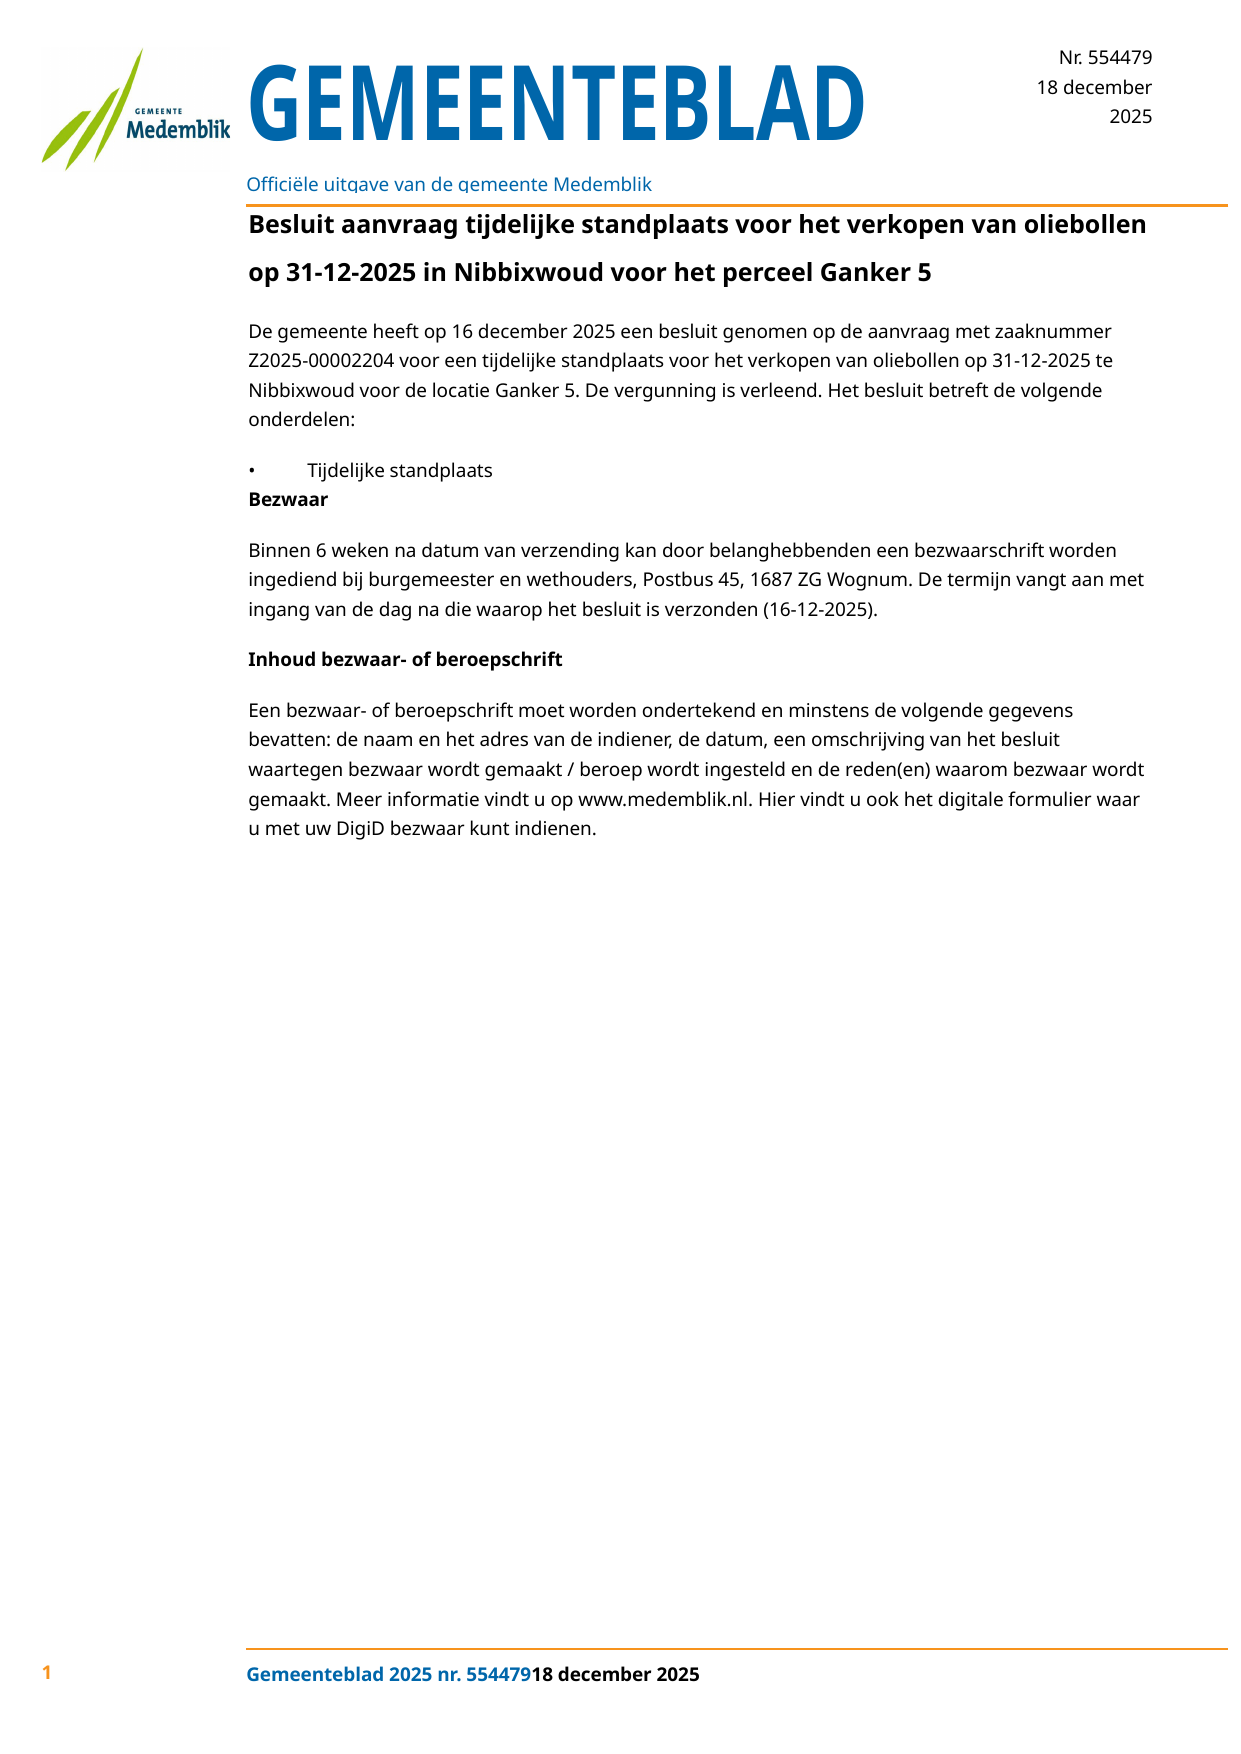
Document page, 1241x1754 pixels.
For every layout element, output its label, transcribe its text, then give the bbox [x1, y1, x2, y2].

text Bezwaar [248, 487, 1152, 512]
text Besluit aanvraag tijdelijke standplaats voor het verkopen van oliebollen op 31-12-2025 in Nibbixwoud voor het perceel Ganker 5 [248, 207, 1152, 288]
text Binnen 6 weken na datum van verzending kan door belanghebbenden een bezwaarschrift worden ingediend bij burgemeester en wethouders, Postbus 45, 1687 ZG Wognum. De termijn vangt aan met ingang van de dag na die waarop het besluit is verzonden (16-12-2025). [248, 537, 1152, 622]
text De gemeente heeft op 16 december 2025 een besluit genomen op de aanvraag met zaaknummer Z2025-00002204 voor een tijdelijke standplaats voor het verkopen van oliebollen op 31-12-2025 te Nibbixwoud voor de locatie Ganker 5. De vergunning is verleend. Het besluit betreft de volgende onderdelen: [248, 318, 1152, 432]
text Inhoud bezwaar- of beroepschrift [248, 647, 1152, 672]
text Een bezwaar- of beroepschrift moet worden ondertekend en minstens de volgende gegevens bevatten: de naam en het adres van de indiener, de datum, een omschrijving van het besluit waartegen bezwaar wordt gemaakt / beroep wordt ingesteld en de reden(en) waarom bezwaar wordt gemaakt. Meer informatie vindt u op www.medemblik.nl. Hier vindt u ook het digitale formulier waar u met uw DigiD bezwaar kunt indienen. [248, 697, 1152, 841]
picture [41, 47, 231, 172]
list Tijdelijke standplaats [248, 457, 1152, 483]
